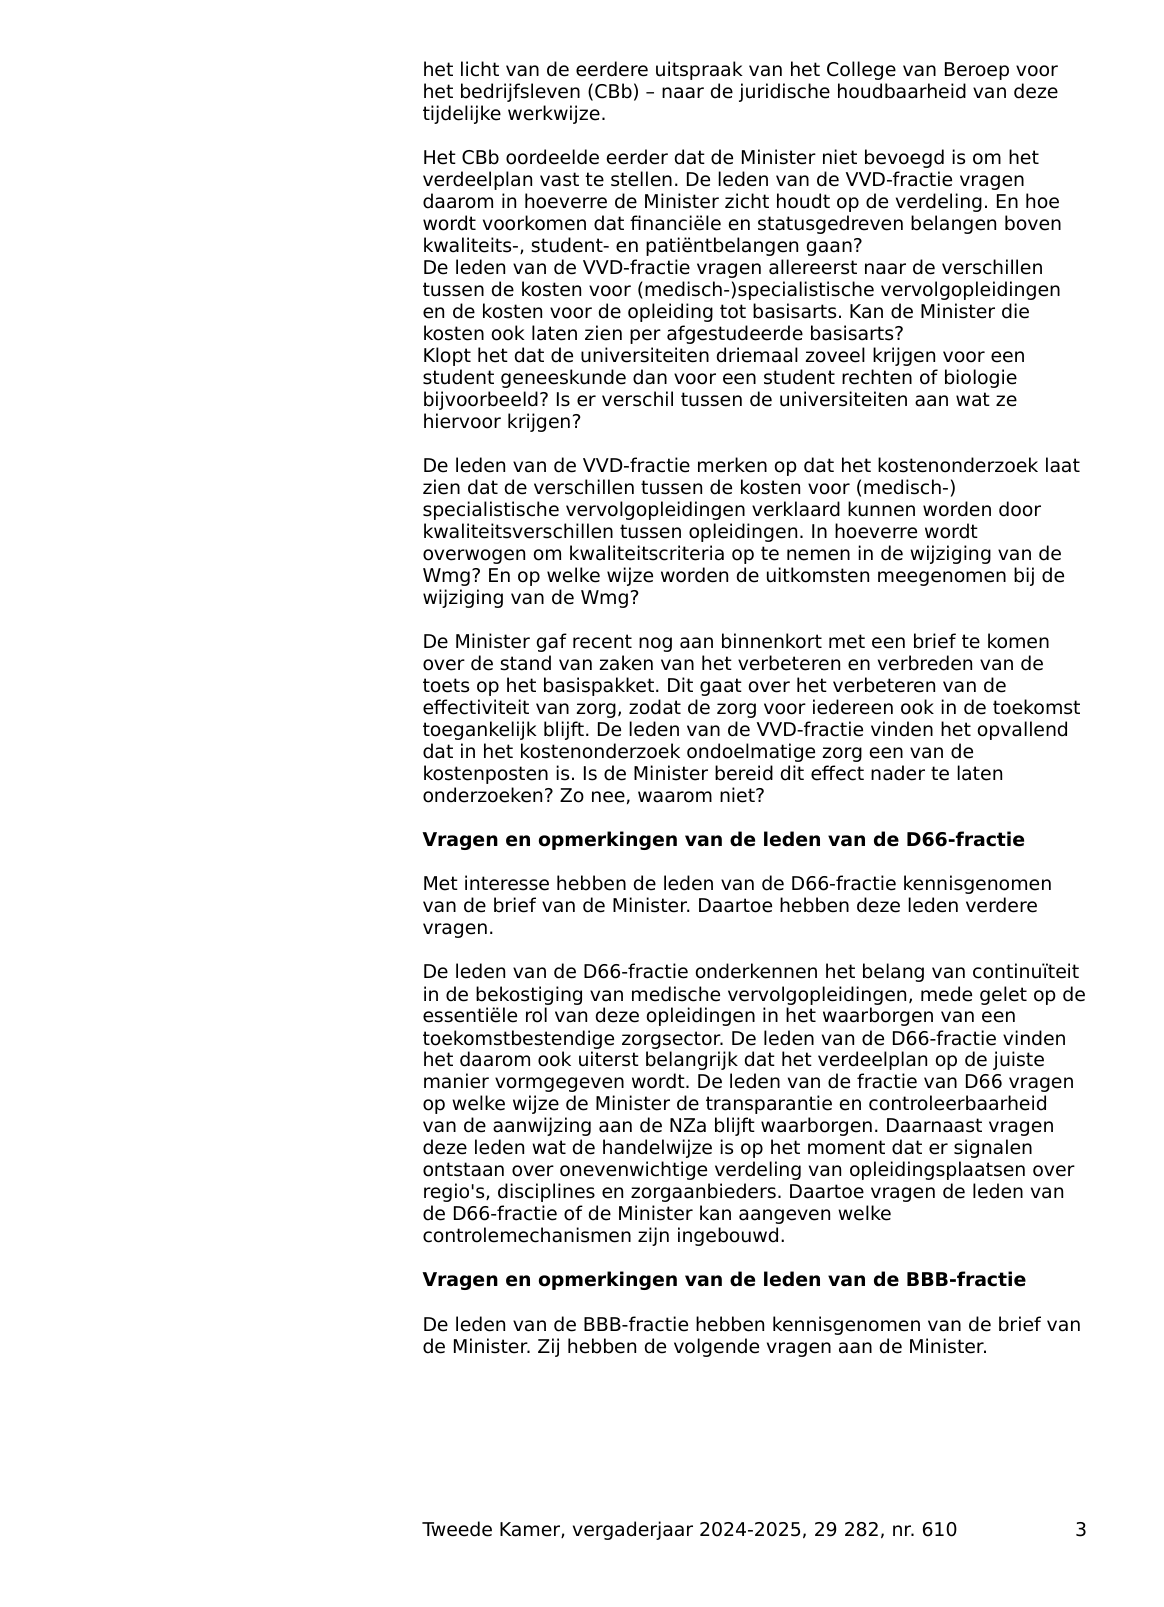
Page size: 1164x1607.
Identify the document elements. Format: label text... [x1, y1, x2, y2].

text De leden van de BBB-fractie hebben kennisgenomen van de brief van de Minister. Zij hebben de volgende vragen aan de Minister. [422, 1313, 1087, 1357]
text De Minister gaf recent nog aan binnenkort met een brief te komen over de stand van zaken van het verbeteren en verbreden van de toets op het basispakket. Dit gaat over het verbeteren van de effectiviteit van zorg, zodat de zorg voor iedereen ook in de toekomst toegankelijk blijft. De leden van de VVD-fractie vinden het opvallend dat in het kostenonderzoek ondoelmatige zorg een van de kostenposten is. Is de Minister bereid dit effect nader te laten onderzoeken? Zo nee, waarom niet? [422, 631, 1087, 807]
text Met interesse hebben de leden van de D66-fractie kennisgenomen van de brief van de Minister. Daartoe hebben deze leden verdere vragen. [422, 873, 1087, 939]
text Klopt het dat de universiteiten driemaal zoveel krijgen voor een student geneeskunde dan voor een student rechten of biologie bijvoorbeeld? Is er verschil tussen de universiteiten aan wat ze hiervoor krijgen? [422, 345, 1087, 433]
text De leden van de VVD-fractie merken op dat het kostenonderzoek laat zien dat de verschillen tussen de kosten voor (medisch-) specialistische vervolgopleidingen verklaard kunnen worden door kwaliteitsverschillen tussen opleidingen. In hoeverre wordt overwogen om kwaliteitscriteria op te nemen in de wijziging van de Wmg? En op welke wijze worden de uitkomsten meegenomen bij de wijziging van de Wmg? [422, 455, 1087, 609]
text het licht van de eerdere uitspraak van het College van Beroep voor het bedrijfsleven (CBb) – naar de juridische houdbaarheid van deze tijdelijke werkwijze. [422, 59, 1087, 125]
subtitle Vragen en opmerkingen van de leden van de D66-fractie [422, 829, 1087, 851]
text De leden van de D66-fractie onderkennen het belang van continuïteit in de bekostiging van medische vervolgopleidingen, mede gelet op de essentiële rol van deze opleidingen in het waarborgen van een toekomstbestendige zorgsector. De leden van de D66-fractie vinden het daarom ook uiterst belangrijk dat het verdeelplan op de juiste manier vormgegeven wordt. De leden van de fractie van D66 vragen op welke wijze de Minister de transparantie en controleerbaarheid van de aanwijzing aan de NZa blijft waarborgen. Daarnaast vragen deze leden wat de handelwijze is op het moment dat er signalen ontstaan over onevenwichtige verdeling van opleidingsplaatsen over regio's, disciplines en zorgaanbieders. Daartoe vragen de leden van de D66-fractie of de Minister kan aangeven welke controlemechanismen zijn ingebouwd. [422, 961, 1087, 1247]
text Het CBb oordeelde eerder dat de Minister niet bevoegd is om het verdeelplan vast te stellen. De leden van de VVD-fractie vragen daarom in hoeverre de Minister zicht houdt op de verdeling. En hoe wordt voorkomen dat financiële en statusgedreven belangen boven kwaliteits-, student- en patiëntbelangen gaan? [422, 147, 1087, 257]
text De leden van de VVD-fractie vragen allereerst naar de verschillen tussen de kosten voor (medisch-)specialistische vervolgopleidingen en de kosten voor de opleiding tot basisarts. Kan de Minister die kosten ook laten zien per afgestudeerde basisarts? [422, 257, 1087, 345]
subtitle Vragen en opmerkingen van de leden van de BBB-fractie [422, 1269, 1087, 1291]
